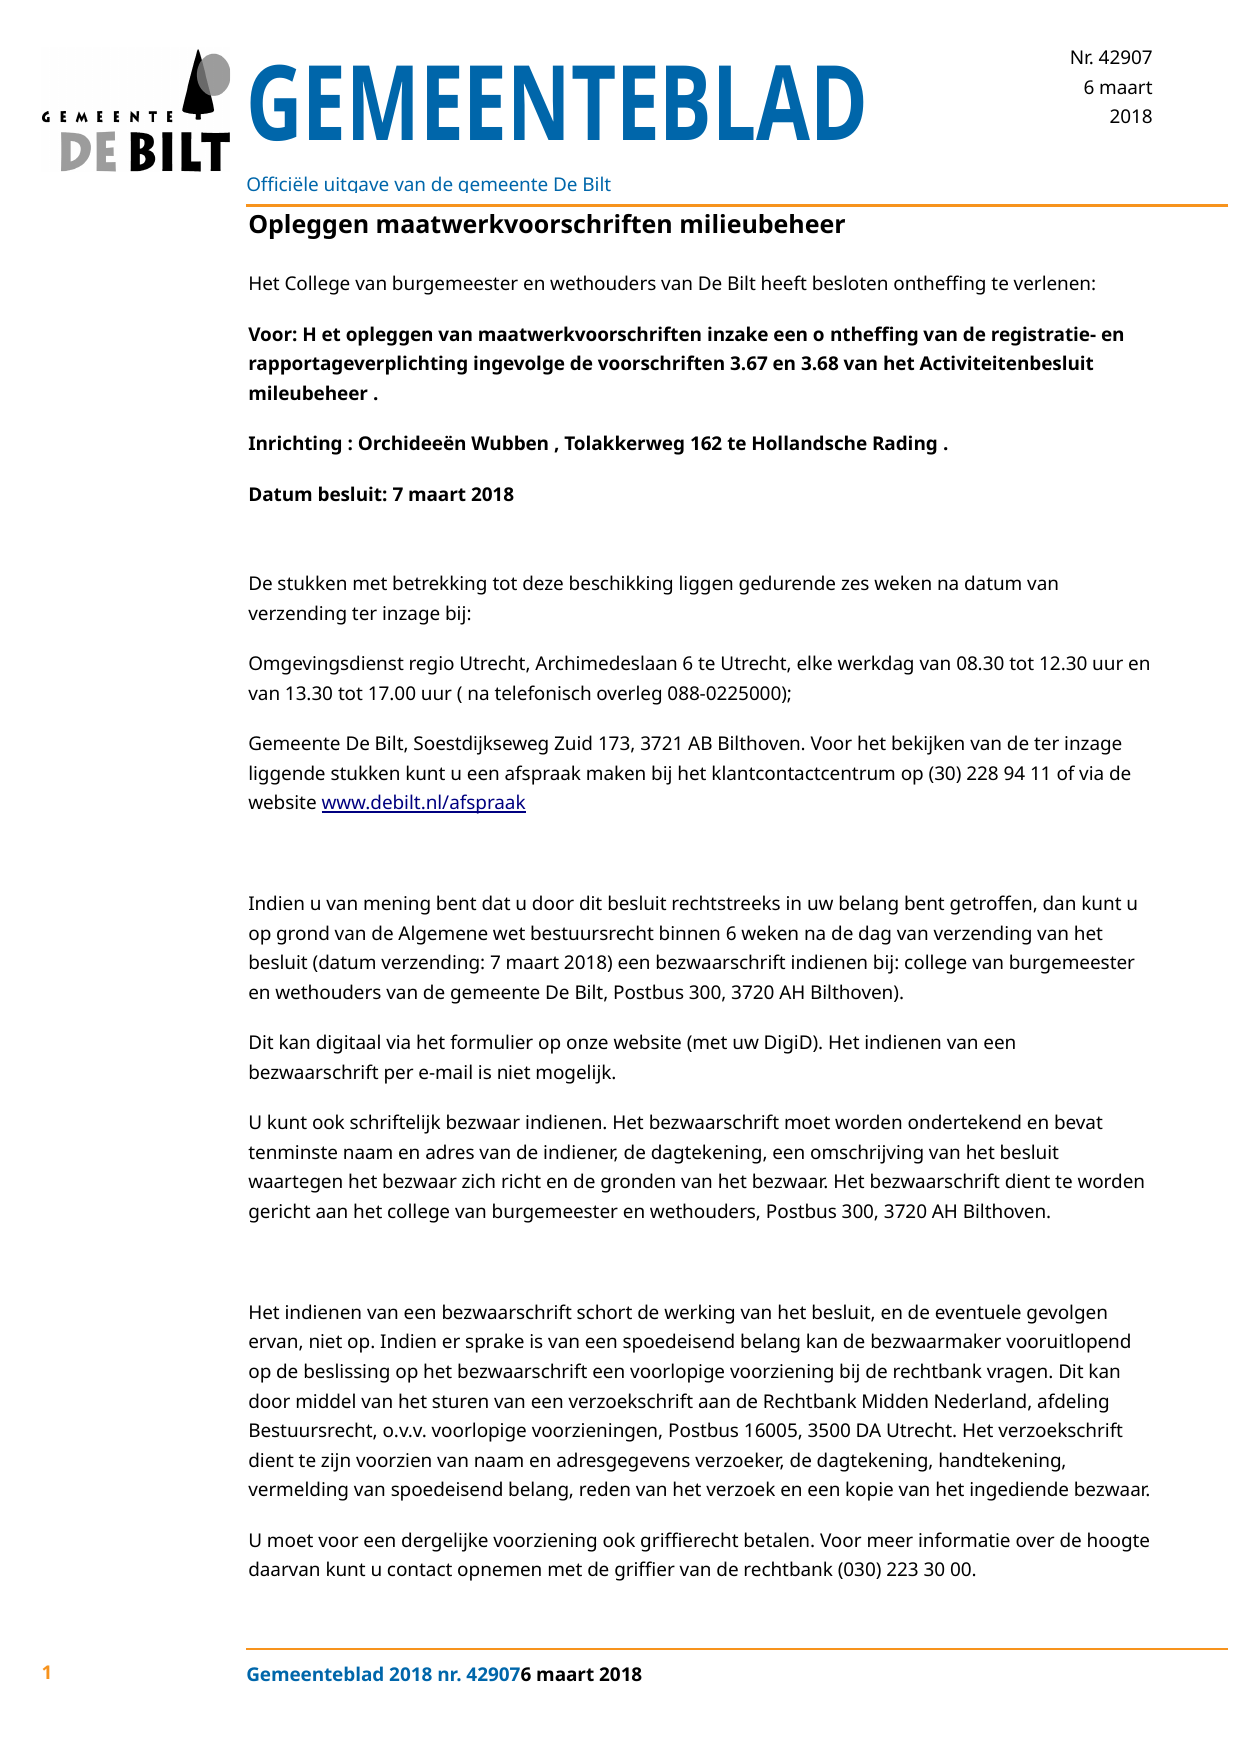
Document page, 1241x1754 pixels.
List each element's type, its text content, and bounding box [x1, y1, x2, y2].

text Voor: H et opleggen van maatwerkvoorschriften inzake een o ntheffing van de registratie- en rapportageverplichting ingevolge de voorschriften 3.67 en 3.68 van het Activiteitenbesluit mileubeheer . [248, 321, 1152, 406]
text Gemeente De Bilt, Soestdijkseweg Zuid 173, 3721 AB Bilthoven. Voor het bekijken van de ter inzage liggende stukken kunt u een afspraak maken bij het klantcontactcentrum op (30) 228 94 11 of via de website www.debilt.nl/afspraak [248, 730, 1152, 815]
text Indien u van mening bent dat u door dit besluit rechtstreeks in uw belang bent getroffen, dan kunt u op grond van de Algemene wet bestuursrecht binnen 6 weken na de dag van verzending van het besluit (datum verzending: 7 maart 2018) een bezwaarschrift indienen bij: college van burgemeester en wethouders van de gemeente De Bilt, Postbus 300, 3720 AH Bilthoven). [248, 890, 1152, 1005]
text Dit kan digitaal via het formulier op onze website (met uw DigiD). Het indienen van een bezwaarschrift per e-mail is niet mogelijk. [248, 1029, 1152, 1085]
text Opleggen maatwerkvoorschriften milieubeheer [248, 207, 1152, 241]
text U kunt ook schriftelijk bezwaar indienen. Het bezwaarschrift moet worden ondertekend en bevat tenminste naam en adres van de indiener, de dagtekening, een omschrijving van het besluit waartegen het bezwaar zich richt en de gronden van het bezwaar. Het bezwaarschrift dient te worden gericht aan het college van burgemeester en wethouders, Postbus 300, 3720 AH Bilthoven. [248, 1109, 1152, 1224]
text Inrichting : Orchideeën Wubben , Tolakkerweg 162 te Hollandsche Rading . [248, 430, 1152, 456]
text Het College van burgemeester en wethouders van De Bilt heeft besloten ontheffing te verlenen: [248, 270, 1152, 296]
text Datum besluit: 7 maart 2018 [248, 481, 1152, 506]
text Omgevingsdienst regio Utrecht, Archimedeslaan 6 te Utrecht, elke werkdag van 08.30 tot 12.30 uur en van 13.30 tot 17.00 uur ( na telefonisch overleg 088-0225000); [248, 650, 1152, 706]
text U moet voor een dergelijke voorziening ook griffierecht betalen. Voor meer informatie over de hoogte daarvan kunt u contact opnemen met de griffier van de rechtbank (030) 223 30 00. [248, 1527, 1152, 1582]
text Het indienen van een bezwaarschrift schort de werking van het besluit, en de eventuele gevolgen ervan, niet op. Indien er sprake is van een spoedeisend belang kan de bezwaarmaker vooruitlopend op de beslissing op het bezwaarschrift een voorlopige voorziening bij de rechtbank vragen. Dit kan door middel van het sturen van een verzoekschrift aan de Rechtbank Midden Nederland, afdeling Bestuursrecht, o.v.v. voorlopige voorzieningen, Postbus 16005, 3500 DA Utrecht. Het verzoekschrift dient te zijn voorzien van naam en adresgegevens verzoeker, de dagtekening, handtekening, vermelding van spoedeisend belang, reden van het verzoek en een kopie van het ingediende bezwaar. [248, 1299, 1152, 1502]
picture [41, 47, 231, 172]
text De stukken met betrekking tot deze beschikking liggen gedurende zes weken na datum van verzending ter inzage bij: [248, 570, 1152, 626]
